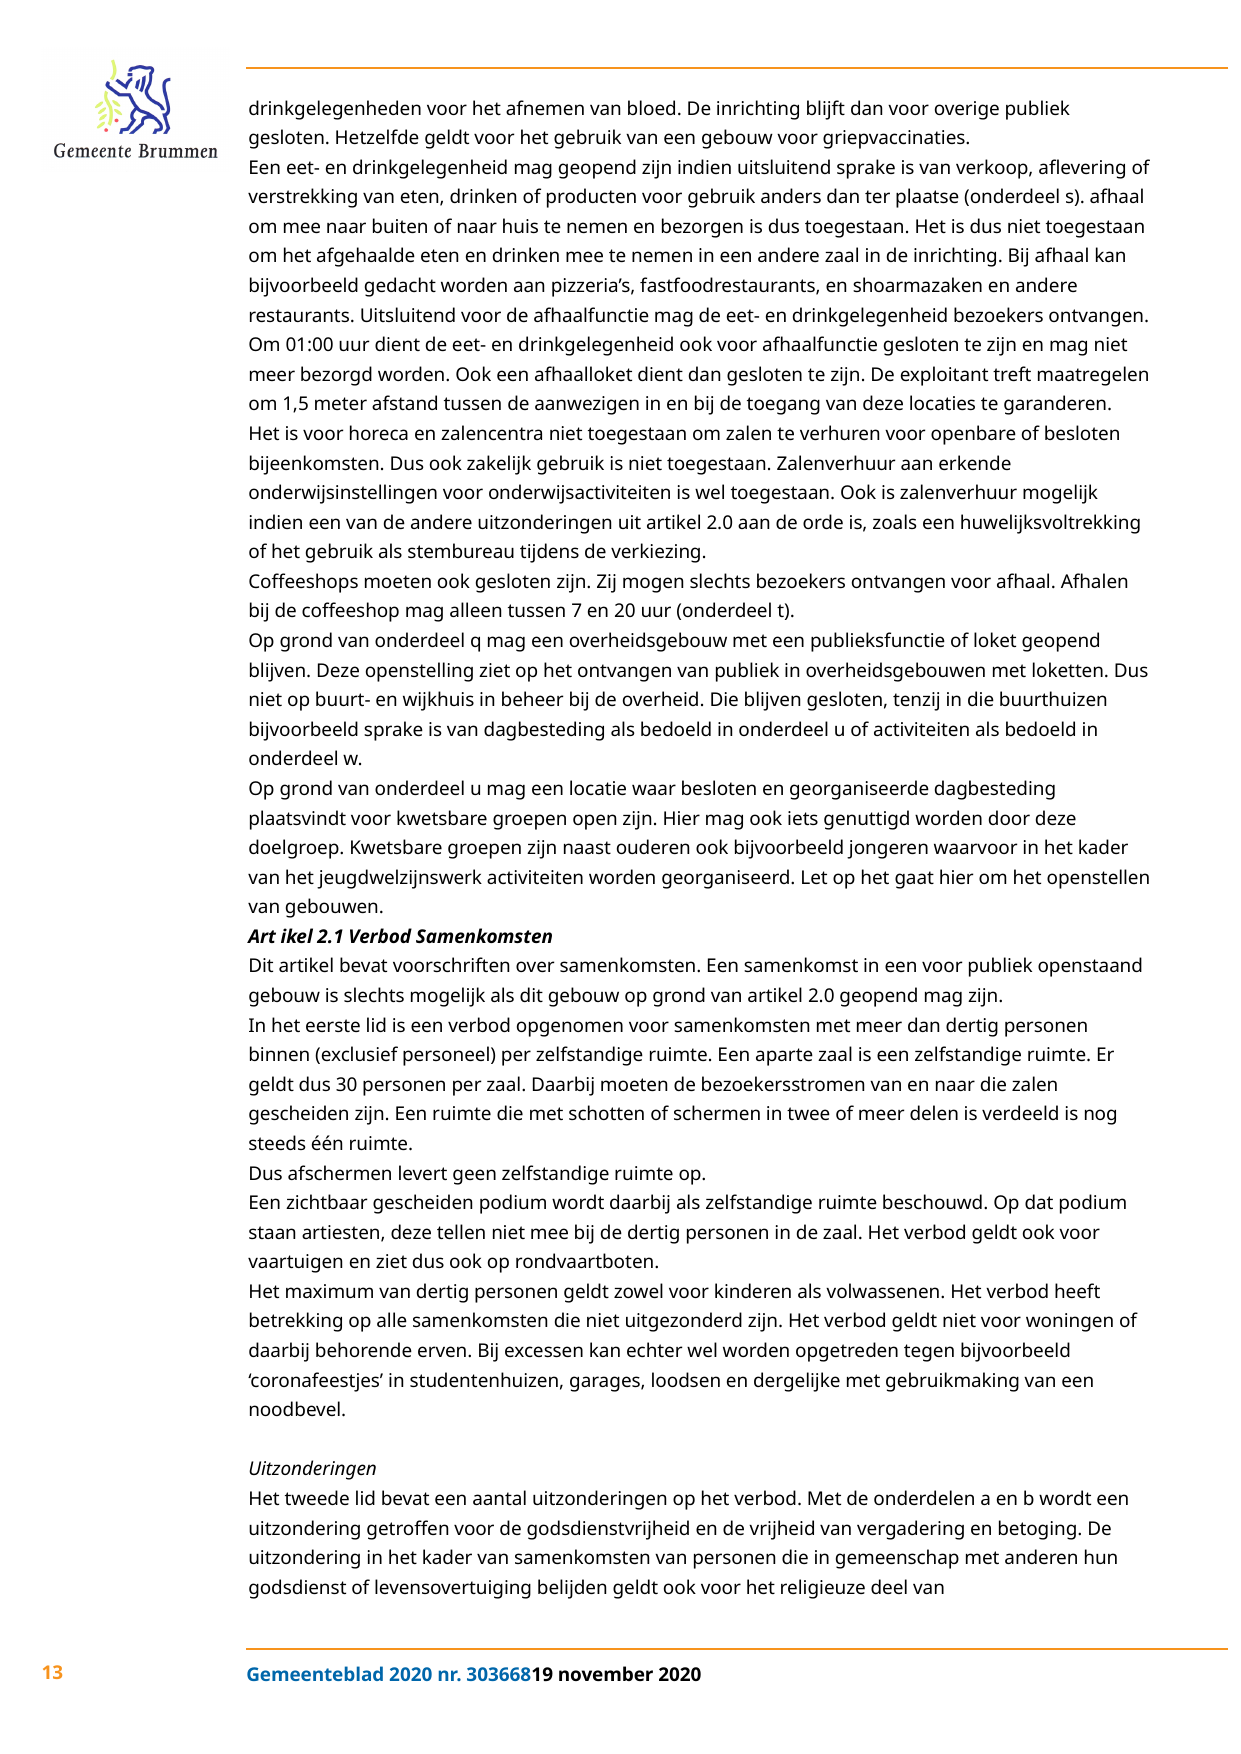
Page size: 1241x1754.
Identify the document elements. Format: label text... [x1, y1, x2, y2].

text Coffeeshops moeten ook gesloten zijn. Zij mogen slechts bezoekers ontvangen voor afhaal. Afhalen bij de coffeeshop mag alleen tussen 7 en 20 uur (onderdeel t). [248, 568, 1152, 623]
text Het is voor horeca en zalencentra niet toegestaan om zalen te verhuren voor openbare of besloten bijeenkomsten. Dus ook zakelijk gebruik is niet toegestaan. Zalenverhuur aan erkende onderwijsinstellingen voor onderwijsactiviteiten is wel toegestaan. Ook is zalenverhuur mogelijk indien een van de andere uitzonderingen uit artikel 2.0 aan de orde is, zoals een huwelijksvoltrekking of het gebruik als stembureau tijdens de verkiezing. [248, 420, 1152, 564]
text Een eet- en drinkgelegenheid mag geopend zijn indien uitsluitend sprake is van verkoop, aflevering of verstrekking van eten, drinken of producten voor gebruik anders dan ter plaatse (onderdeel s). afhaal om mee naar buiten of naar huis te nemen en bezorgen is dus toegestaan. Het is dus niet toegestaan om het afgehaalde eten en drinken mee te nemen in een andere zaal in de inrichting. Bij afhaal kan bijvoorbeeld gedacht worden aan pizzeria’s, fastfoodrestaurants, en shoarmazaken en andere restaurants. Uitsluitend voor de afhaalfunctie mag de eet- en drinkgelegenheid bezoekers ontvangen. [248, 154, 1152, 328]
text Op grond van onderdeel q mag een overheidsgebouw met een publieksfunctie of loket geopend blijven. Deze openstelling ziet op het ontvangen van publiek in overheidsgebouwen met loketten. Dus niet op buurt- en wijkhuis in beheer bij de overheid. Die blijven gesloten, tenzij in die buurthuizen bijvoorbeeld sprake is van dagbesteding als bedoeld in onderdeel u of activiteiten als bedoeld in onderdeel w. [248, 627, 1152, 771]
text Het tweede lid bevat een aantal uitzonderingen op het verbod. Met de onderdelen a en b wordt een uitzondering getroffen voor de godsdienstvrijheid en de vrijheid van vergadering en betoging. De uitzondering in het kader van samenkomsten van personen die in gemeenschap met anderen hun godsdienst of levensovertuiging belijden geldt ook voor het religieuze deel van [248, 1485, 1152, 1600]
text Op grond van onderdeel u mag een locatie waar besloten en georganiseerde dagbesteding plaatsvindt voor kwetsbare groepen open zijn. Hier mag ook iets genuttigd worden door deze doelgroep. Kwetsbare groepen zijn naast ouderen ook bijvoorbeeld jongeren waarvoor in het kader van het jeugdwelzijnswerk activiteiten worden georganiseerd. Let op het gaat hier om het openstellen van gebouwen. [248, 775, 1152, 919]
text Uitzonderingen [248, 1456, 1152, 1481]
text Om 01:00 uur dient de eet- en drinkgelegenheid ook voor afhaalfunctie gesloten te zijn en mag niet meer bezorgd worden. Ook een afhaalloket dient dan gesloten te zijn. De exploitant treft maatregelen om 1,5 meter afstand tussen de aanwezigen in en bij de toegang van deze locaties te garanderen. [248, 331, 1152, 416]
text Dit artikel bevat voorschriften over samenkomsten. Een samenkomst in een voor publiek openstaand gebouw is slechts mogelijk als dit gebouw op grond van artikel 2.0 geopend mag zijn. [248, 953, 1152, 1008]
picture [41, 47, 231, 172]
text drinkgelegenheden voor het afnemen van bloed. De inrichting blijft dan voor overige publiek gesloten. Hetzelfde geldt voor het gebruik van een gebouw voor griepvaccinaties. [248, 95, 1152, 150]
text Het maximum van dertig personen geldt zowel voor kinderen als volwassenen. Het verbod heeft betrekking op alle samenkomsten die niet uitgezonderd zijn. Het verbod geldt niet voor woningen of daarbij behorende erven. Bij excessen kan echter wel worden opgetreden tegen bijvoorbeeld ‘coronafeestjes’ in studentenhuizen, garages, loodsen en dergelijke met gebruikmaking van een noodbevel. [248, 1278, 1152, 1422]
text In het eerste lid is een verbod opgenomen voor samenkomsten met meer dan dertig personen binnen (exclusief personeel) per zelfstandige ruimte. Een aparte zaal is een zelfstandige ruimte. Er geldt dus 30 personen per zaal. Daarbij moeten de bezoekersstromen van en naar die zalen gescheiden zijn. Een ruimte die met schotten of schermen in twee of meer delen is verdeeld is nog steeds één ruimte. [248, 1012, 1152, 1156]
text Een zichtbaar gescheiden podium wordt daarbij als zelfstandige ruimte beschouwd. Op dat podium staan artiesten, deze tellen niet mee bij de dertig personen in de zaal. Het verbod geldt ook voor vaartuigen en ziet dus ook op rondvaartboten. [248, 1189, 1152, 1274]
text Dus afschermen levert geen zelfstandige ruimte op. [248, 1160, 1152, 1186]
text Art ikel 2.1 Verbod Samenkomsten [248, 923, 1152, 949]
